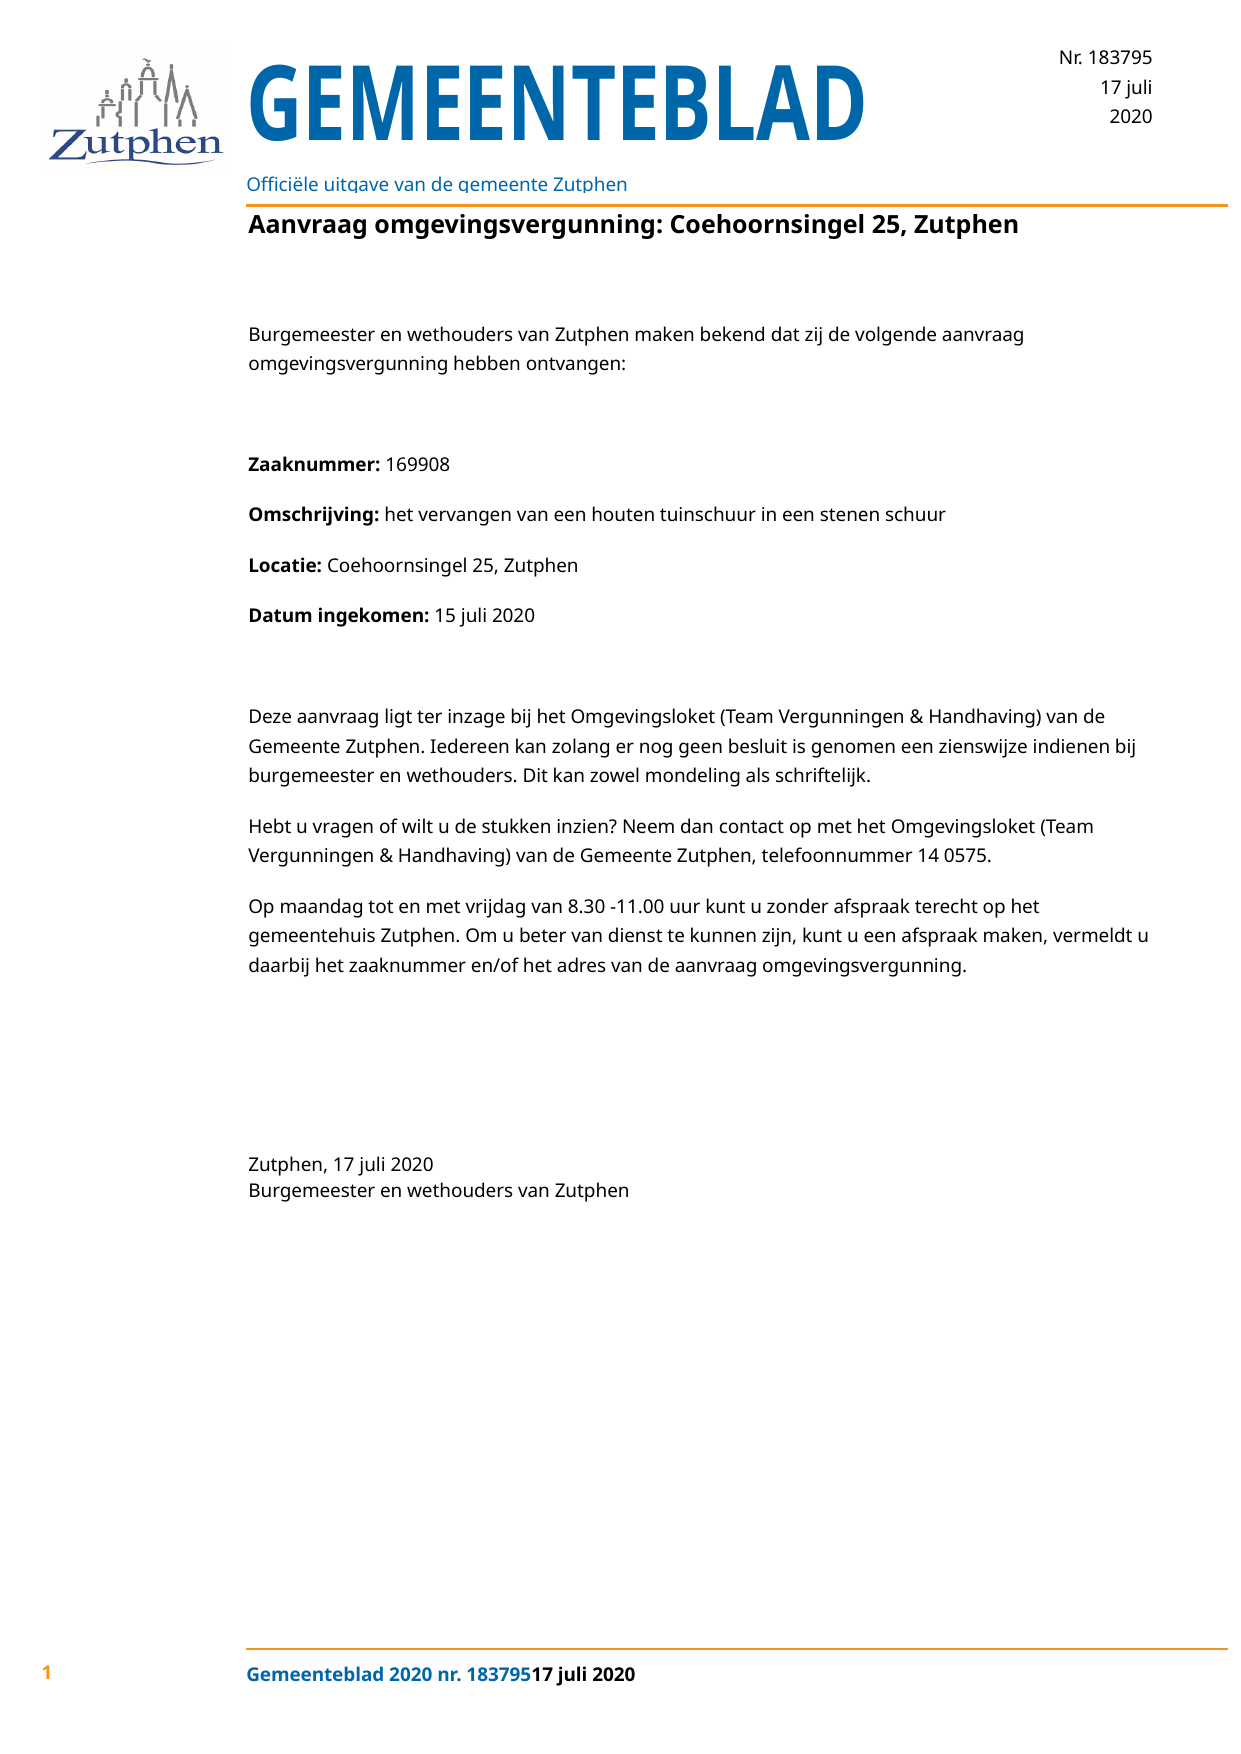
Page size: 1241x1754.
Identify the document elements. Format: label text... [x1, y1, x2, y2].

text Zaaknummer: 169908 [248, 451, 1152, 477]
text Burgemeester en wethouders van Zutphen maken bekend dat zij de volgende aanvraag omgevingsvergunning hebben ontvangen: [248, 321, 1152, 376]
text Hebt u vragen of wilt u de stukken inzien? Neem dan contact op met het Omgevingsloket (Team Vergunningen & Handhaving) van de Gemeente Zutphen, telefoonnummer 14 0575. [248, 813, 1152, 868]
text Aanvraag omgevingsvergunning: Coehoornsingel 25, Zutphen [248, 207, 1152, 241]
text Zutphen, 17 juli 2020 [248, 1151, 1152, 1177]
text Op maandag tot en met vrijdag van 8.30 -11.00 uur kunt u zonder afspraak terecht op het gemeentehuis Zutphen. Om u beter van dienst te kunnen zijn, kunt u een afspraak maken, vermeldt u daarbij het zaaknummer en/of het adres van de aanvraag omgevingsvergunning. [248, 893, 1152, 978]
text Burgemeester en wethouders van Zutphen [248, 1177, 1152, 1202]
text Deze aanvraag ligt ter inzage bij het Omgevingsloket (Team Vergunningen & Handhaving) van de Gemeente Zutphen. Iedereen kan zolang er nog geen besluit is genomen een zienswijze indienen bij burgemeester en wethouders. Dit kan zowel mondeling als schriftelijk. [248, 703, 1152, 788]
text Datum ingekomen: 15 juli 2020 [248, 602, 1152, 628]
text Omschrijving: het vervangen van een houten tuinschuur in een stenen schuur [248, 502, 1152, 527]
picture [41, 47, 231, 172]
text Locatie: Coehoornsingel 25, Zutphen [248, 552, 1152, 578]
